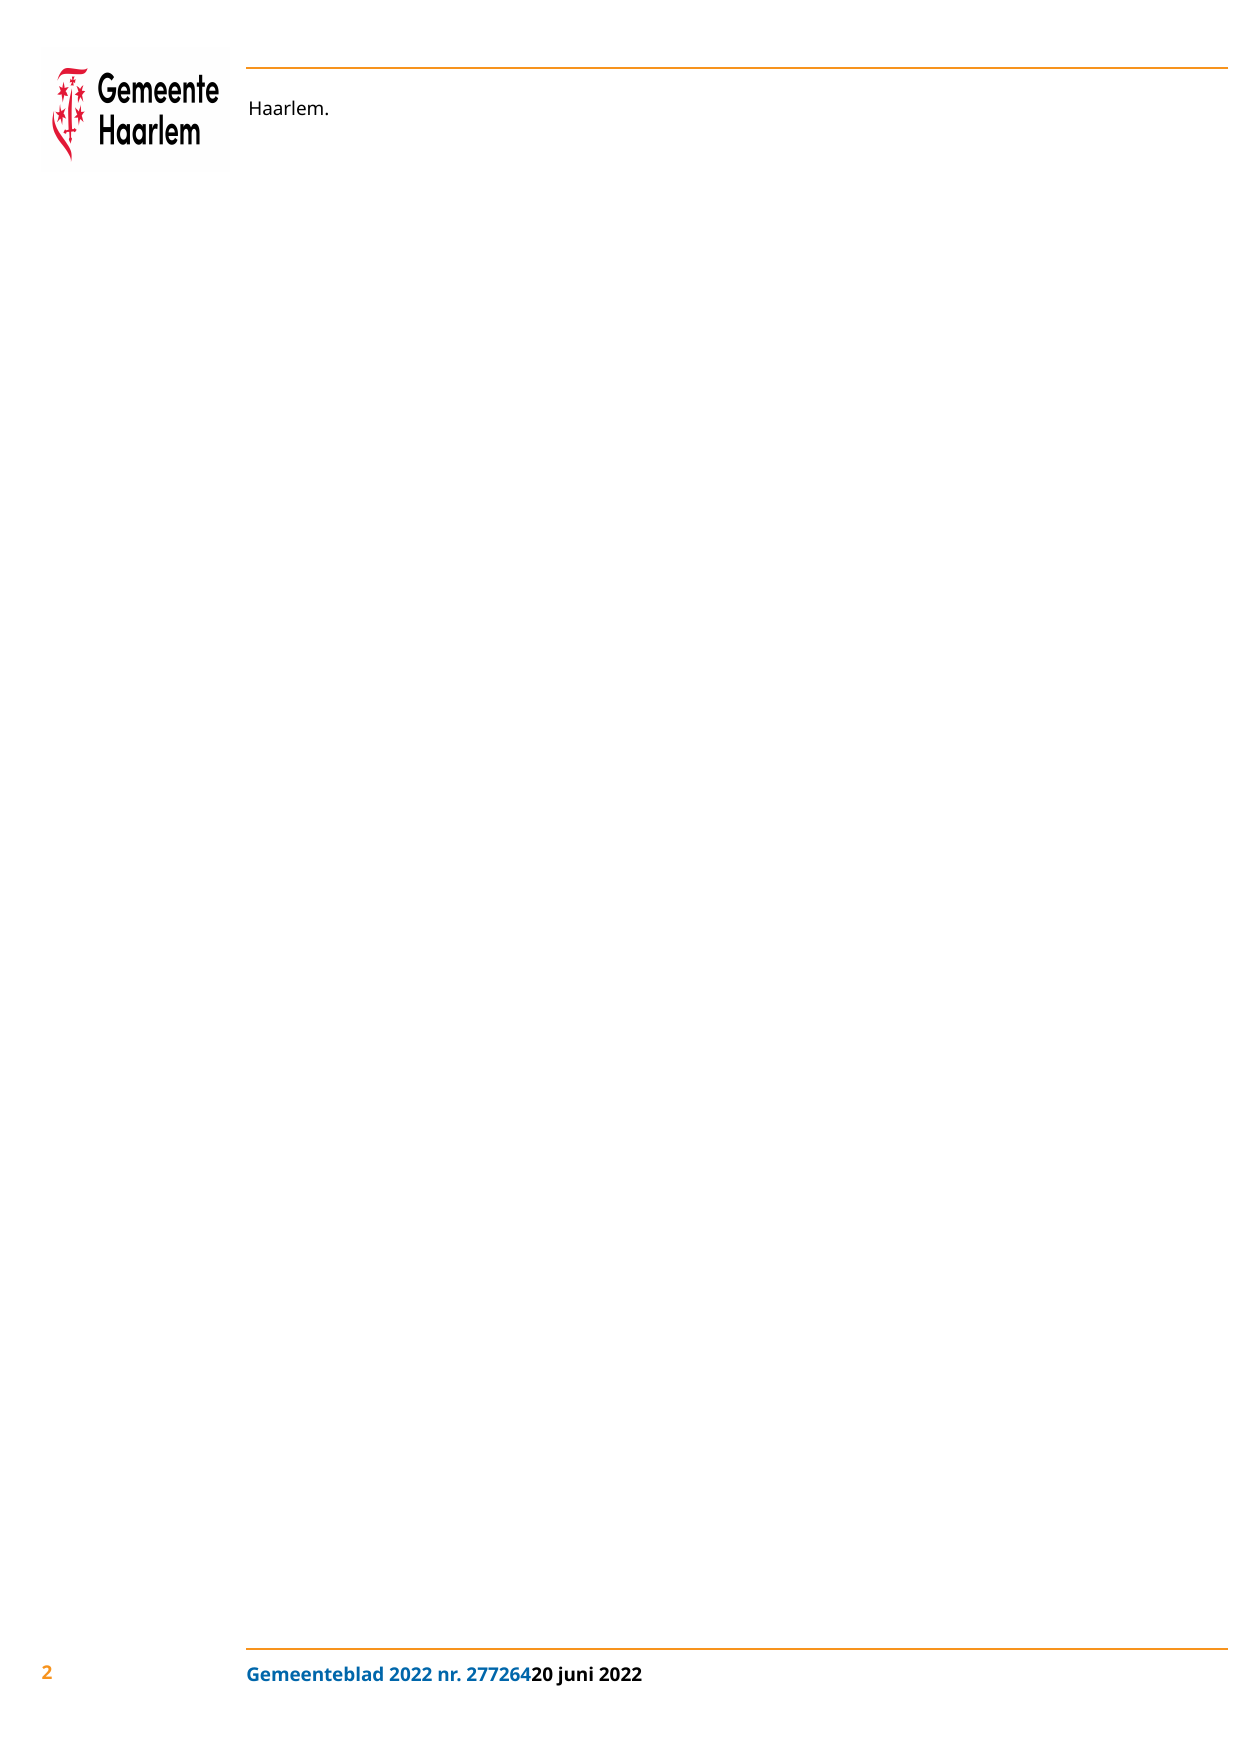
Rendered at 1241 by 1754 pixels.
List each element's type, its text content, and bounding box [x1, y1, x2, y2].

text Haarlem. [248, 95, 1152, 121]
picture [41, 47, 231, 172]
